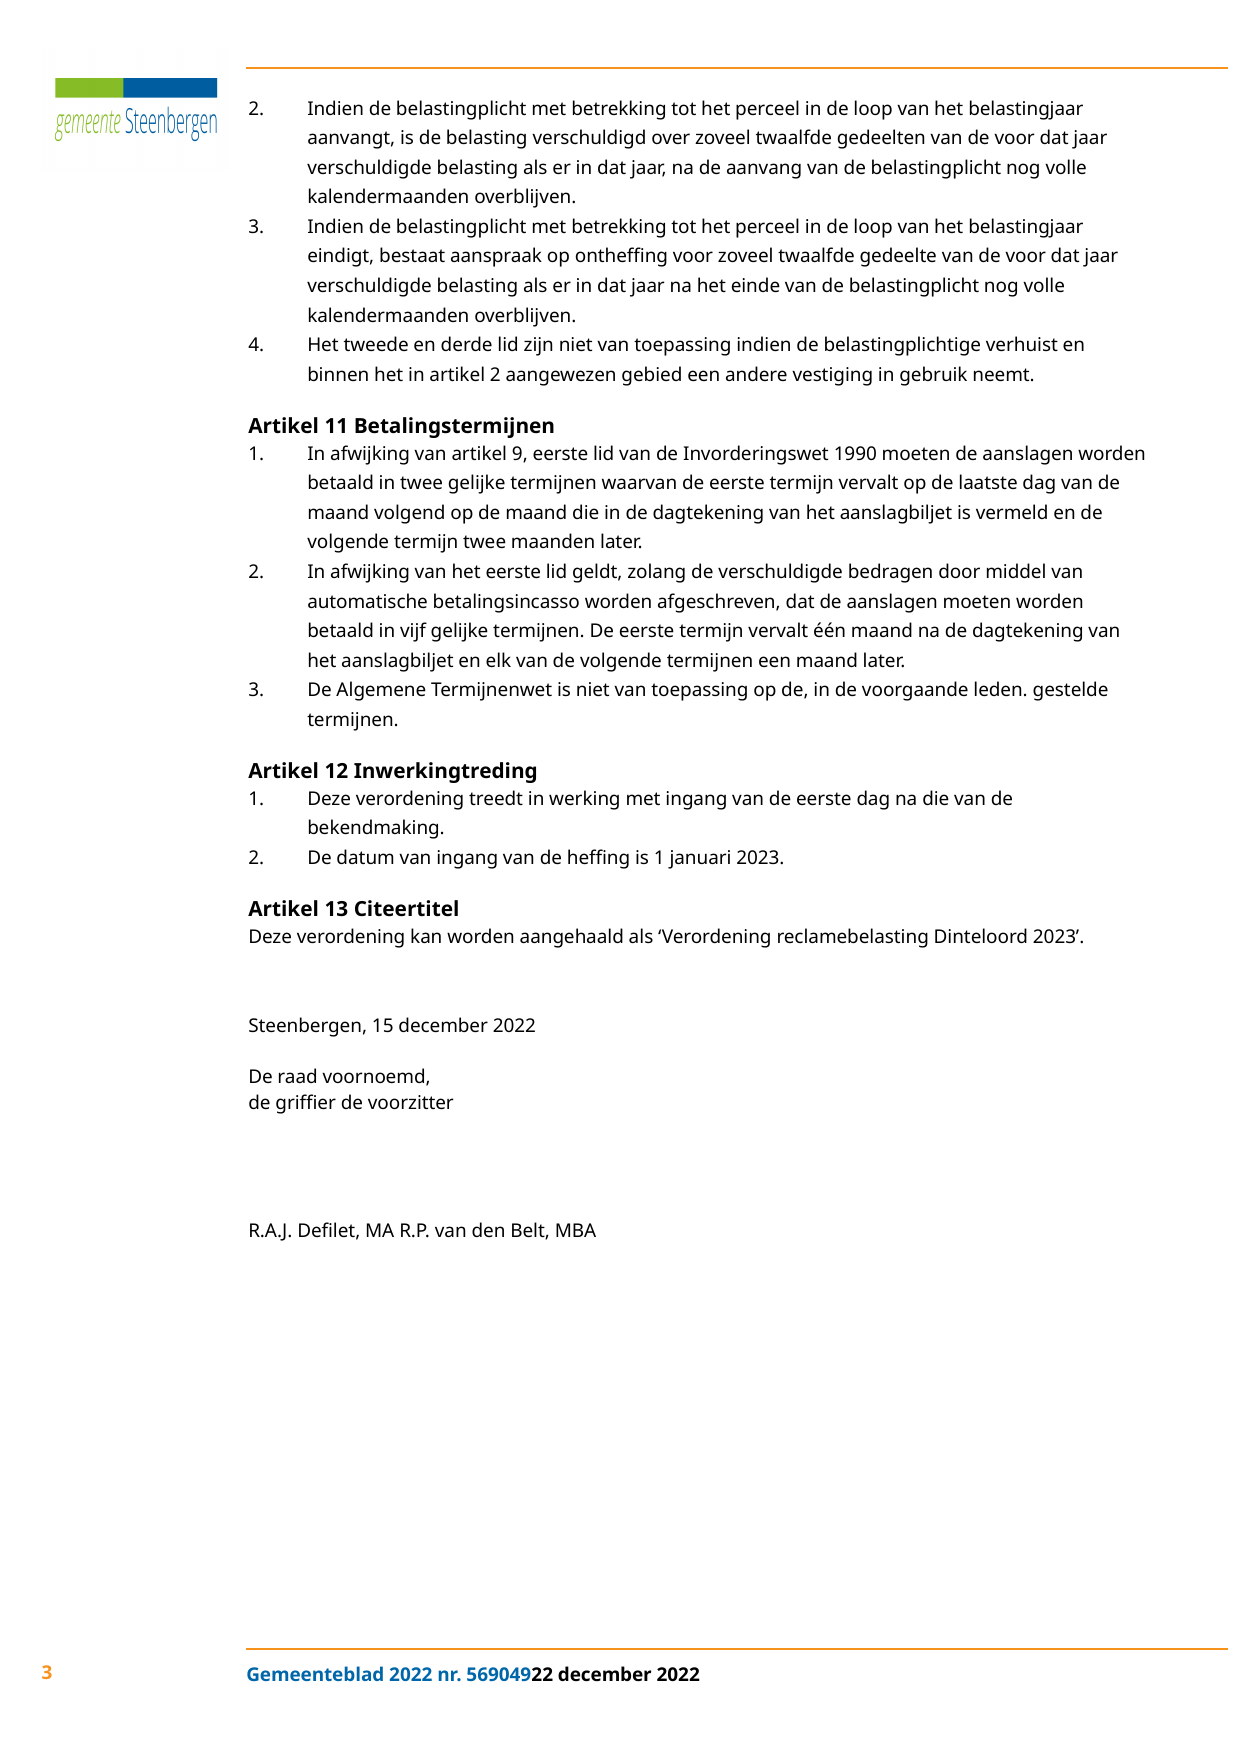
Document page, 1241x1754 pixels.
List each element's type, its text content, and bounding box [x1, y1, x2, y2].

text Artikel 13 Citeertitel [248, 894, 1152, 923]
list In afwijking van artikel 9, eerste lid van de Invorderingswet 1990 moeten de aanslagen worden betaald in twee gelijke termijnen waarvan de eerste termijn vervalt op de laatste dag van de maand volgend op de maand die in de dagtekening van het aanslagbiljet is vermeld en de volgende termijn twee maanden later. [248, 440, 1152, 554]
list Indien de belastingplicht met betrekking tot het perceel in de loop van het belastingjaar eindigt, bestaat aanspraak op ontheffing voor zoveel twaalfde gedeelte van de voor dat jaar verschuldigde belasting als er in dat jaar na het einde van de belastingplicht nog volle kalendermaanden overblijven. [248, 213, 1152, 328]
list De datum van ingang van de heffing is 1 januari 2023. [248, 844, 1152, 870]
text Artikel 12 Inwerkingtreding [248, 757, 1152, 785]
text R.A.J. Defilet, MA R.P. van den Belt, MBA [248, 1218, 1152, 1243]
list Het tweede en derde lid zijn niet van toepassing indien de belastingplichtige verhuist en binnen het in artikel 2 aangewezen gebied een andere vestiging in gebruik neemt. [248, 331, 1152, 387]
text De raad voornoemd, [248, 1063, 1152, 1089]
picture [41, 47, 231, 172]
list In afwijking van het eerste lid geldt, zolang de verschuldigde bedragen door middel van automatische betalingsincasso worden afgeschreven, dat de aanslagen moeten worden betaald in vijf gelijke termijnen. De eerste termijn vervalt één maand na de dagtekening van het aanslagbiljet en elk van de volgende termijnen een maand later. [248, 558, 1152, 673]
list Deze verordening treedt in werking met ingang van de eerste dag na die van de bekendmaking. [248, 785, 1152, 840]
text Steenbergen, 15 december 2022 [248, 1012, 1152, 1037]
list De Algemene Termijnenwet is niet van toepassing op de, in de voorgaande leden. gestelde termijnen. [248, 677, 1152, 732]
text Deze verordening kan worden aangehaald als ‘Verordening reclamebelasting Dinteloord 2023’. [248, 923, 1152, 949]
text Artikel 11 Betalingstermijnen [248, 411, 1152, 440]
list Indien de belastingplicht met betrekking tot het perceel in de loop van het belastingjaar aanvangt, is de belasting verschuldigd over zoveel twaalfde gedeelten van de voor dat jaar verschuldigde belasting als er in dat jaar, na de aanvang van de belastingplicht nog volle kalendermaanden overblijven. [248, 95, 1152, 209]
text de griffier de voorzitter [248, 1089, 1152, 1115]
